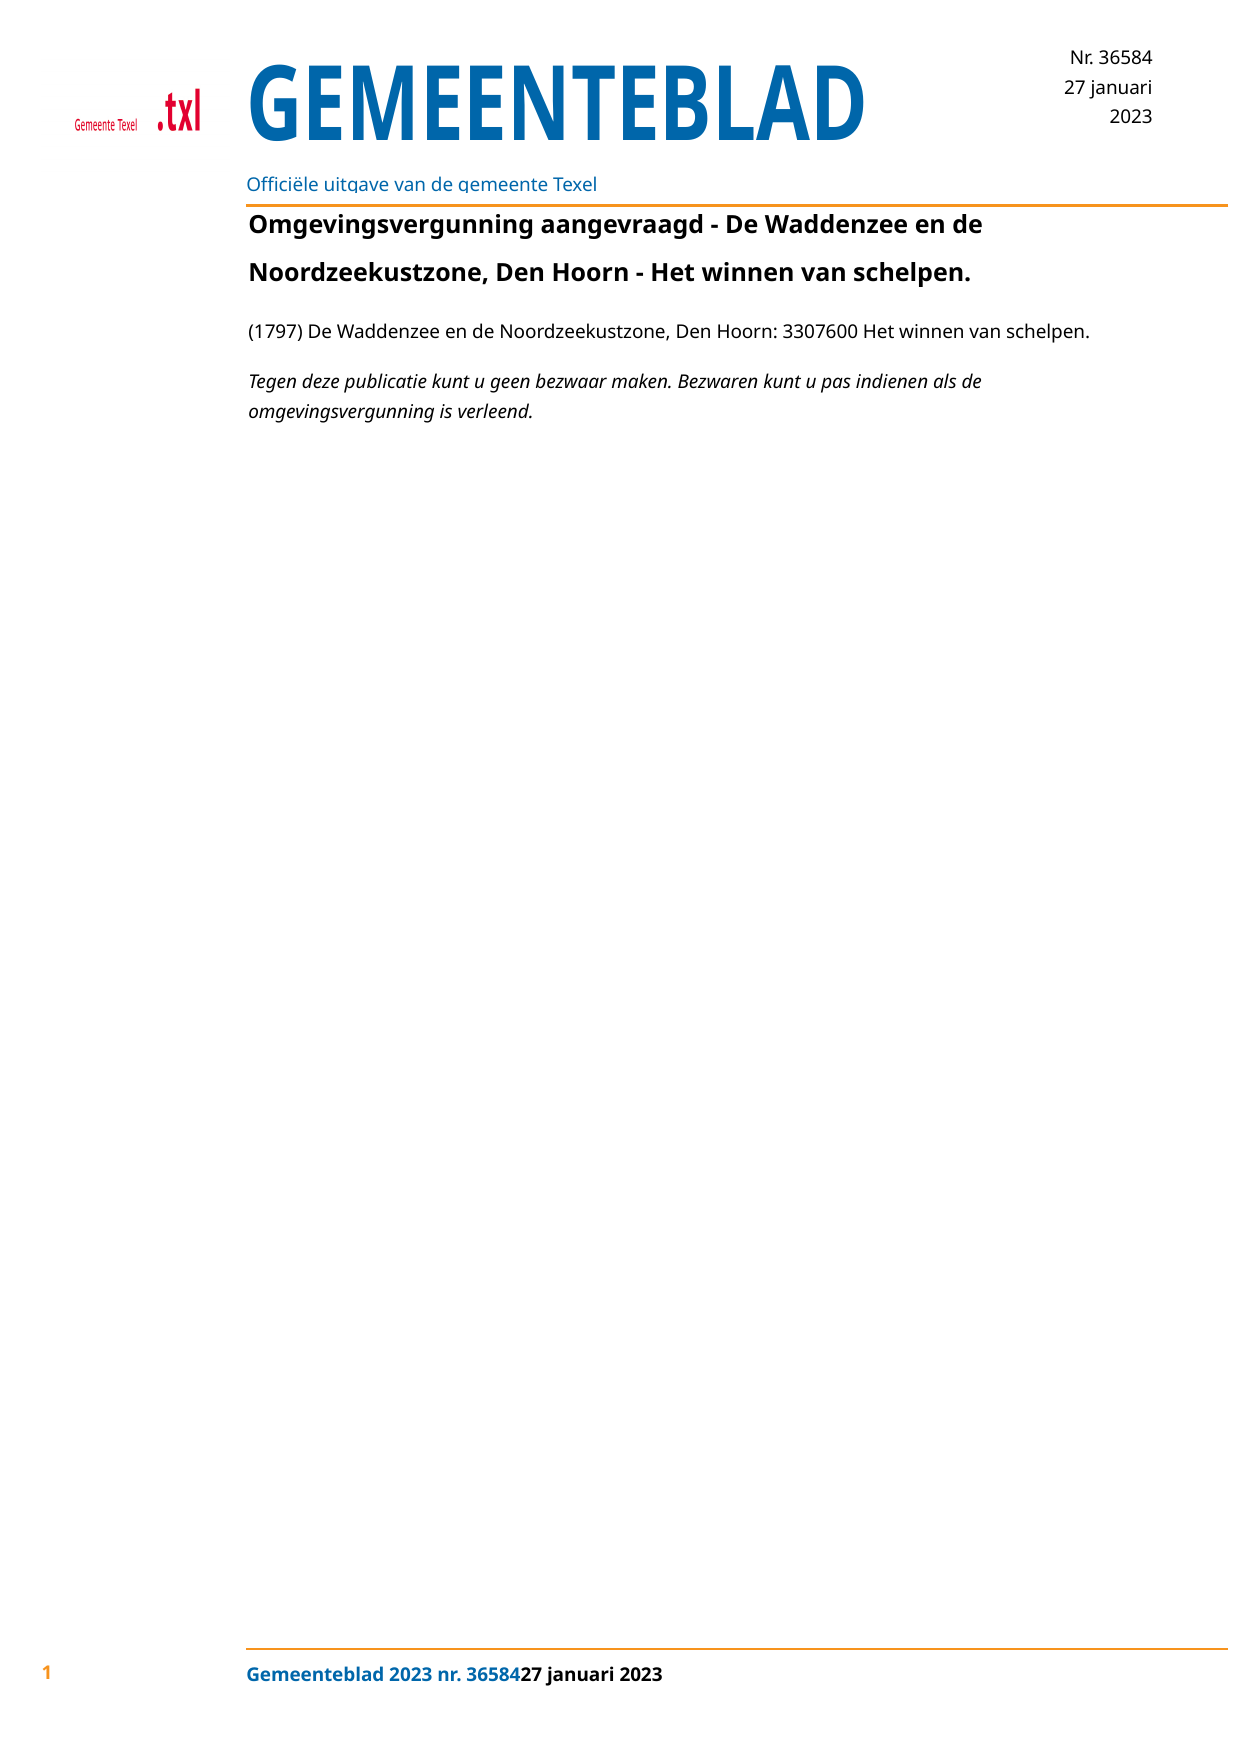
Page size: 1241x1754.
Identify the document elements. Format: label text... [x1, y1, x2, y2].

picture [41, 47, 231, 172]
text Omgevingsvergunning aangevraagd - De Waddenzee en de Noordzeekustzone, Den Hoorn - Het winnen van schelpen. [248, 207, 1152, 288]
text (1797) De Waddenzee en de Noordzeekustzone, Den Hoorn: 3307600 Het winnen van schelpen. [248, 318, 1152, 344]
text Tegen deze publicatie kunt u geen bezwaar maken. Bezwaren kunt u pas indienen als de omgevingsvergunning is verleend. [248, 368, 1152, 424]
